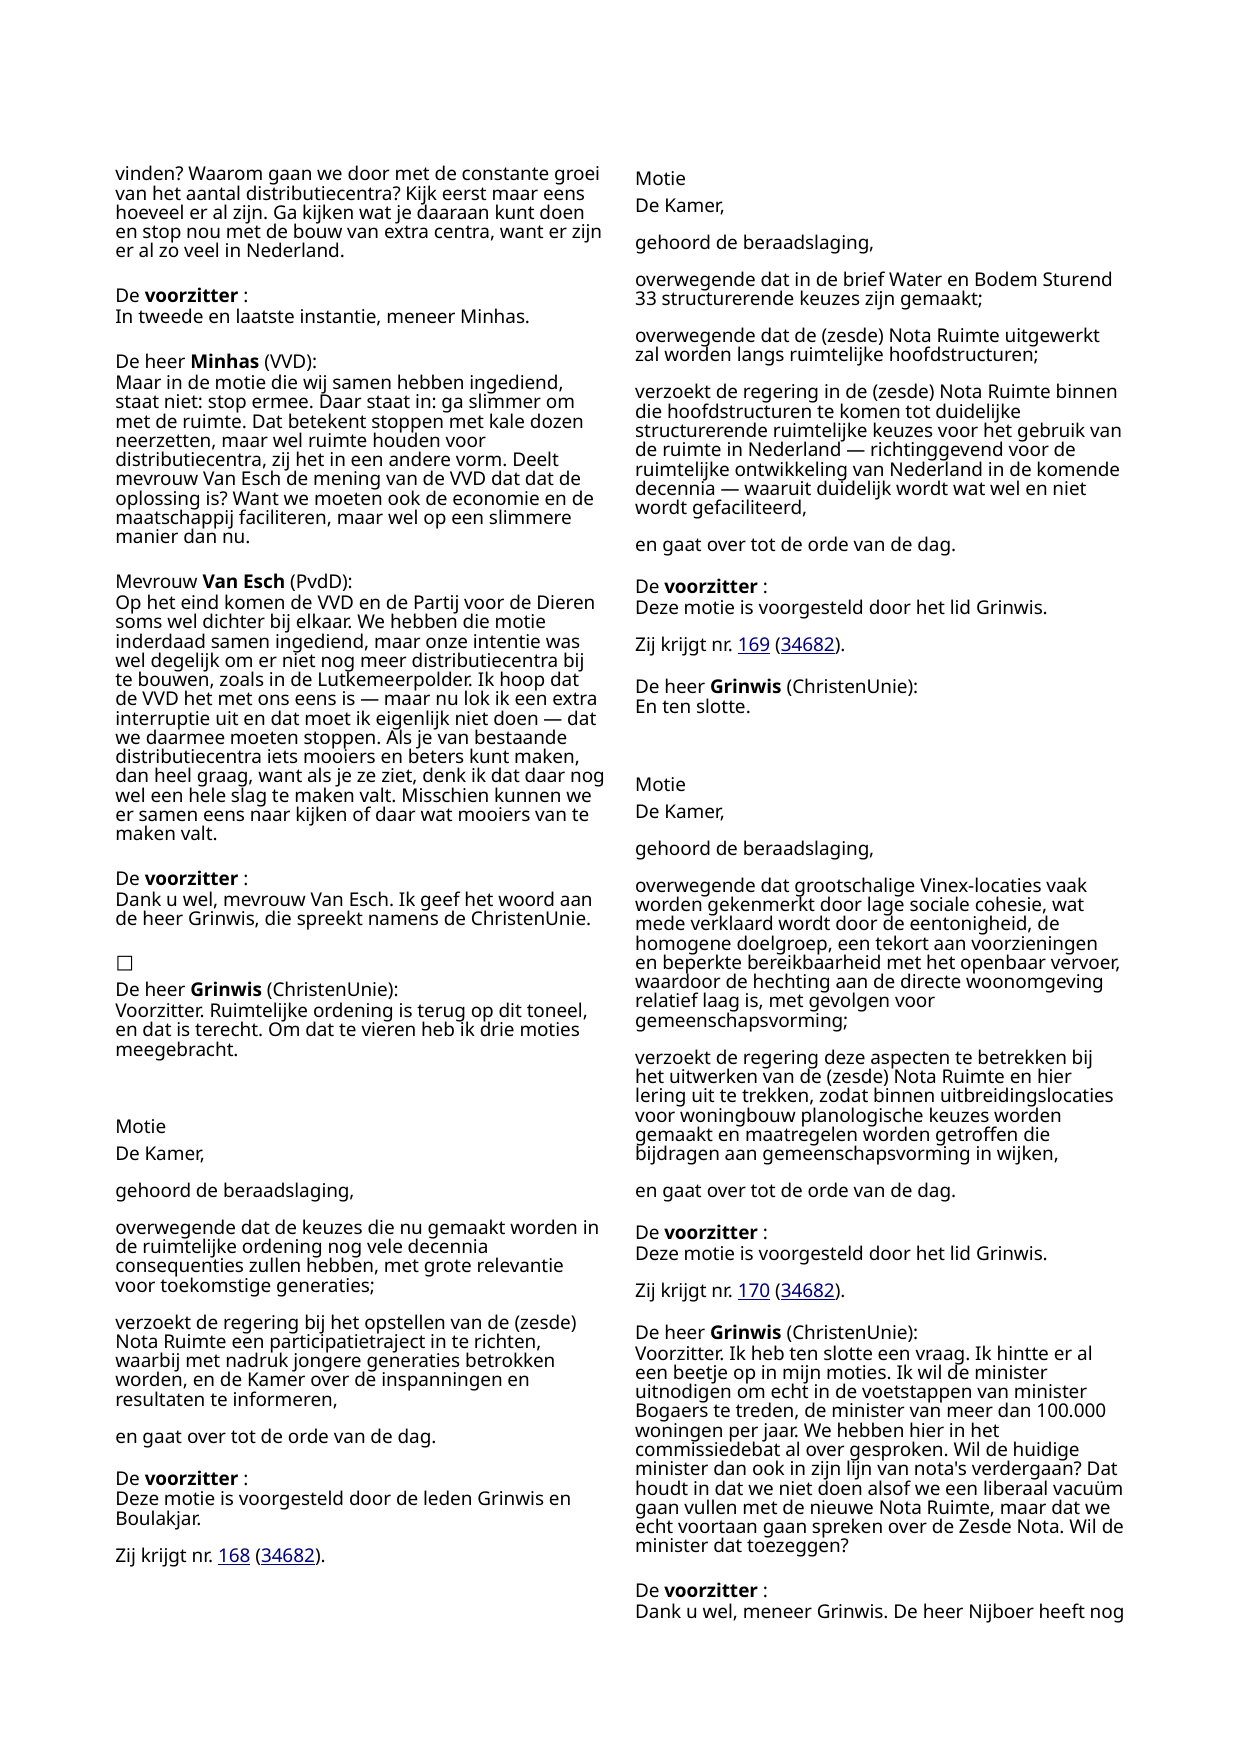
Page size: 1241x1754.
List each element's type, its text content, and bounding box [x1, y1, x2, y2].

text En ten slotte. [635, 698, 1125, 718]
text De heer Minhas (VVD): [115, 348, 605, 374]
text verzoekt de regering deze aspecten te betrekken bij het uitwerken van de (zesde) Nota Ruimte en hier lering uit te trekken, zodat binnen uitbreidingslocaties voor woningbouw planologische keuzes worden gemaakt en maatregelen worden getroffen die bijdragen aan gemeenschapsvorming in wijken, [635, 1049, 1125, 1164]
text verzoekt de regering in de (zesde) Nota Ruimte binnen die hoofdstructuren te komen tot duidelijke structurerende ruimtelijke keuzes voor het gebruik van de ruimte in Nederland — richtinggevend voor de ruimtelijke ontwikkeling van Nederland in de komende decennia — waaruit duidelijk wordt wat wel en niet wordt gefaciliteerd, [635, 383, 1125, 518]
text gehoord de beraadslaging, [115, 1182, 605, 1201]
text De Kamer, [115, 1145, 605, 1164]
text Zij krijgt nr. 169 (34682). [635, 636, 1125, 655]
text Maar in de motie die wij samen hebben ingediend, staat niet: stop ermee. Daar staat in: ga slimmer om met de ruimte. Dat betekent stoppen met kale dozen neerzetten, maar wel ruimte houden voor distributiecentra, zij het in een andere vorm. Deelt mevrouw Van Esch de mening van de VVD dat dat de oplossing is? Want we moeten ook de economie en de maatschappij faciliteren, maar wel op een slimmere manier dan nu. [115, 374, 605, 547]
text overwegende dat de (zesde) Nota Ruimte uitgewerkt zal worden langs ruimtelijke hoofdstructuren; [635, 327, 1125, 366]
text Deze motie is voorgesteld door het lid Grinwis. [635, 1245, 1125, 1264]
text Deze motie is voorgesteld door de leden Grinwis en Boulakjar. [115, 1490, 605, 1529]
text De voorzitter : [635, 1577, 1125, 1603]
text De voorzitter : [115, 282, 605, 308]
text en gaat over tot de orde van de dag. [635, 536, 1125, 555]
text overwegende dat in de brief Water en Bodem Sturend 33 structurerende keuzes zijn gemaakt; [635, 271, 1125, 309]
text Zij krijgt nr. 168 (34682). [115, 1547, 605, 1566]
text Deze motie is voorgesteld door het lid Grinwis. [635, 599, 1125, 618]
text De voorzitter : [635, 1219, 1125, 1245]
text De voorzitter : [115, 1465, 605, 1490]
text verzoekt de regering bij het opstellen van de (zesde) Nota Ruimte een participatietraject in te richten, waarbij met nadruk jongere generaties betrokken worden, en de Kamer over de inspanningen en resultaten te informeren, [115, 1314, 605, 1410]
text Voorzitter. Ruimtelijke ordening is terug op dit toneel, en dat is terecht. Om dat te vieren heb ik drie moties meegebracht. [115, 1002, 605, 1060]
text Motie [635, 165, 1125, 191]
text overwegende dat grootschalige Vinex-locaties vaak worden gekenmerkt door lage sociale cohesie, wat mede verklaard wordt door de eentonigheid, de homogene doelgroep, een tekort aan voorzieningen en beperkte bereikbaarheid met het openbaar vervoer, waardoor de hechting aan de directe woonomgeving relatief laag is, met gevolgen voor gemeenschapsvorming; [635, 877, 1125, 1031]
text In tweede en laatste instantie, meneer Minhas. [115, 308, 605, 327]
text gehoord de beraadslaging, [635, 840, 1125, 859]
text overwegende dat de keuzes die nu gemaakt worden in de ruimtelijke ordening nog vele decennia consequenties zullen hebben, met grote relevantie voor toekomstige generaties; [115, 1219, 605, 1296]
text ⬜ [115, 951, 605, 976]
text en gaat over tot de orde van de dag. [115, 1428, 605, 1447]
text De heer Grinwis (ChristenUnie): [115, 976, 605, 1002]
text De heer Grinwis (ChristenUnie): [635, 673, 1125, 698]
text De heer Grinwis (ChristenUnie): [635, 1319, 1125, 1344]
text Zij krijgt nr. 170 (34682). [635, 1282, 1125, 1301]
text De Kamer, [635, 197, 1125, 216]
text De voorzitter : [635, 573, 1125, 599]
text Mevrouw Van Esch (PvdD): [115, 568, 605, 594]
text Motie [635, 771, 1125, 797]
text Dank u wel, mevrouw Van Esch. Ik geef het woord aan de heer Grinwis, die spreekt namens de ChristenUnie. [115, 891, 605, 930]
text Op het eind komen de VVD en de Partij voor de Dieren soms wel dichter bij elkaar. We hebben die motie inderdaad samen ingediend, maar onze intentie was wel degelijk om er niet nog meer distributiecentra bij te bouwen, zoals in de Lutkemeerpolder. Ik hoop dat de VVD het met ons eens is — maar nu lok ik een extra interruptie uit en dat moet ik eigenlijk niet doen — dat we daarmee moeten stoppen. Als je van bestaande distributiecentra iets mooiers en beters kunt maken, dan heel graag, want als je ze ziet, denk ik dat daar nog wel een hele slag te maken valt. Misschien kunnen we er samen eens naar kijken of daar wat mooiers van te maken valt. [115, 594, 605, 844]
text gehoord de beraadslaging, [635, 234, 1125, 253]
text Motie [115, 1113, 605, 1139]
text vinden? Waarom gaan we door met de constante groei van het aantal distributiecentra? Kijk eerst maar eens hoeveel er al zijn. Ga kijken wat je daaraan kunt doen en stop nou met de bouw van extra centra, want er zijn er al zo veel in Nederland. [115, 165, 605, 262]
text De Kamer, [635, 803, 1125, 822]
text Voorzitter. Ik heb ten slotte een vraag. Ik hintte er al een beetje op in mijn moties. Ik wil de minister uitnodigen om echt in de voetstappen van minister Bogaers te treden, de minister van meer dan 100.000 woningen per jaar. We hebben hier in het commissiedebat al over gesproken. Wil de huidige minister dan ook in zijn lijn van nota's verdergaan? Dat houdt in dat we niet doen alsof we een liberaal vacuüm gaan vullen met de nieuwe Nota Ruimte, maar dat we echt voortaan gaan spreken over de Zesde Nota. Wil de minister dat toezeggen? [635, 1344, 1125, 1557]
text en gaat over tot de orde van de dag. [635, 1182, 1125, 1201]
text Dank u wel, meneer Grinwis. De heer Nijboer heeft nog [635, 1603, 1125, 1622]
text De voorzitter : [115, 865, 605, 891]
